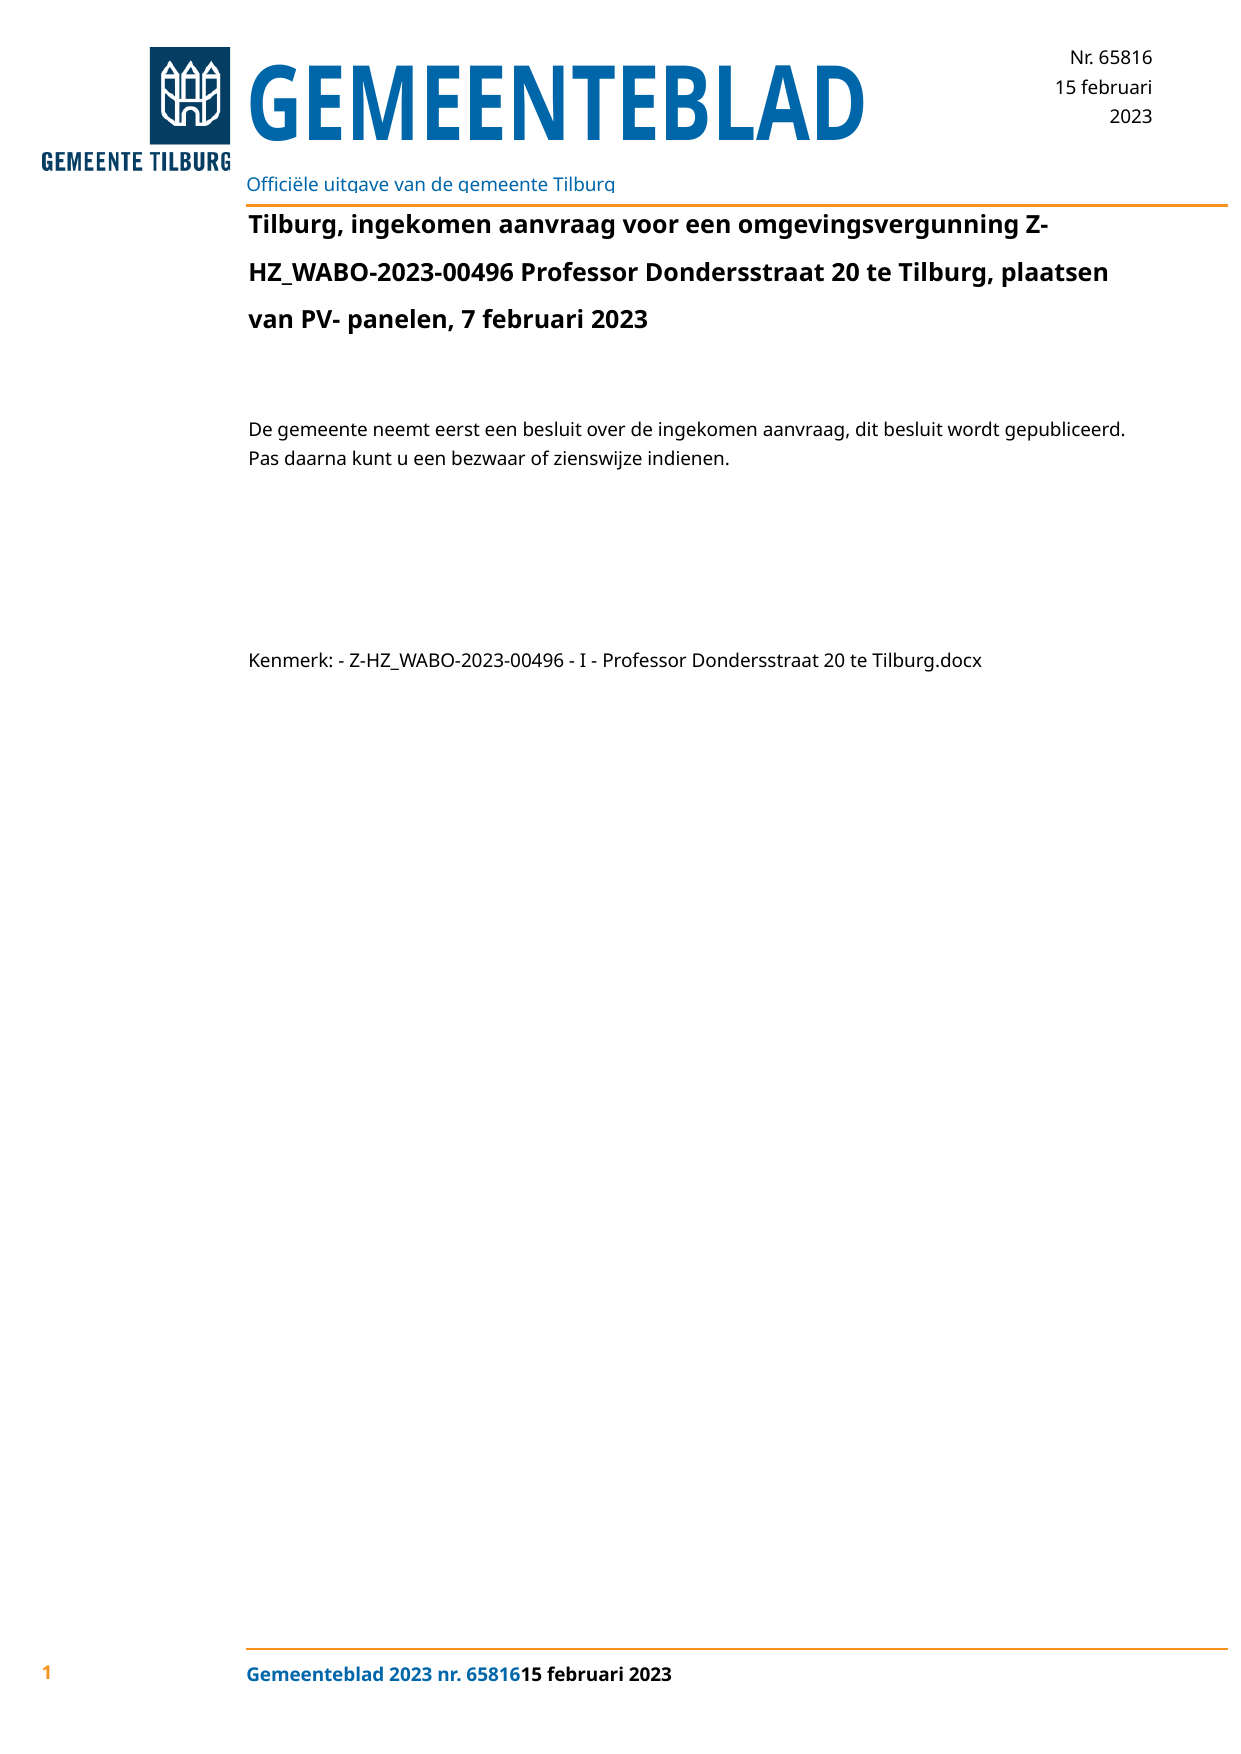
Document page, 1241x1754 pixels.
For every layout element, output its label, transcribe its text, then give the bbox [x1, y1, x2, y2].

text Tilburg, ingekomen aanvraag voor een omgevingsvergunning Z-HZ_WABO-2023-00496 Professor Dondersstraat 20 te Tilburg, plaatsen van PV- panelen, 7 februari 2023 [248, 207, 1152, 336]
text De gemeente neemt eerst een besluit over de ingekomen aanvraag, dit besluit wordt gepubliceerd. Pas daarna kunt u een bezwaar of zienswijze indienen. [248, 416, 1152, 471]
picture [41, 47, 231, 172]
text Kenmerk: - Z-HZ_WABO-2023-00496 - I - Professor Dondersstraat 20 te Tilburg.docx [248, 647, 1152, 673]
